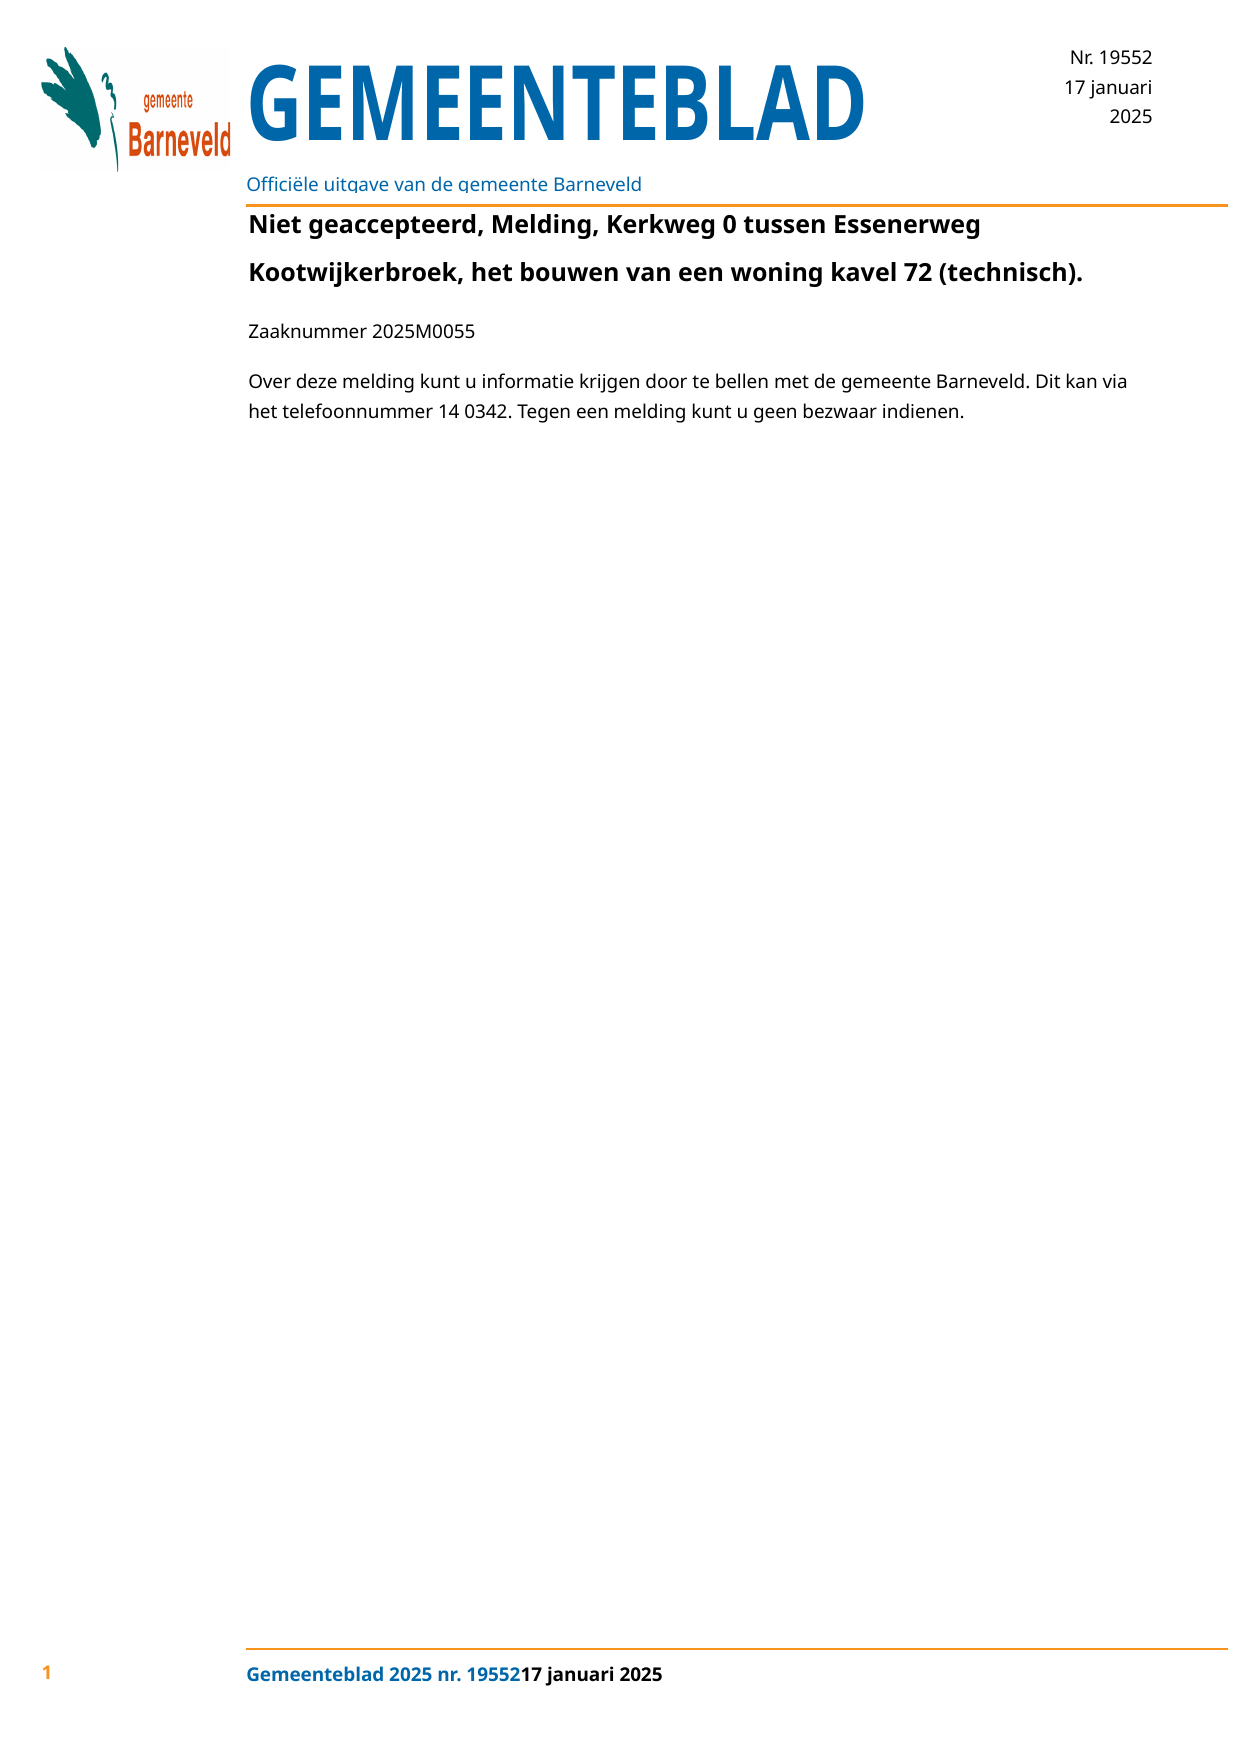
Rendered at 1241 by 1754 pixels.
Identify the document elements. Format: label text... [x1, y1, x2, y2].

picture [41, 47, 231, 172]
text Niet geaccepteerd, Melding, Kerkweg 0 tussen Essenerweg Kootwijkerbroek, het bouwen van een woning kavel 72 (technisch). [248, 207, 1152, 288]
text Zaaknummer 2025M0055 [248, 318, 1152, 344]
text Over deze melding kunt u informatie krijgen door te bellen met de gemeente Barneveld. Dit kan via het telefoonnummer 14 0342. Tegen een melding kunt u geen bezwaar indienen. [248, 368, 1152, 424]
